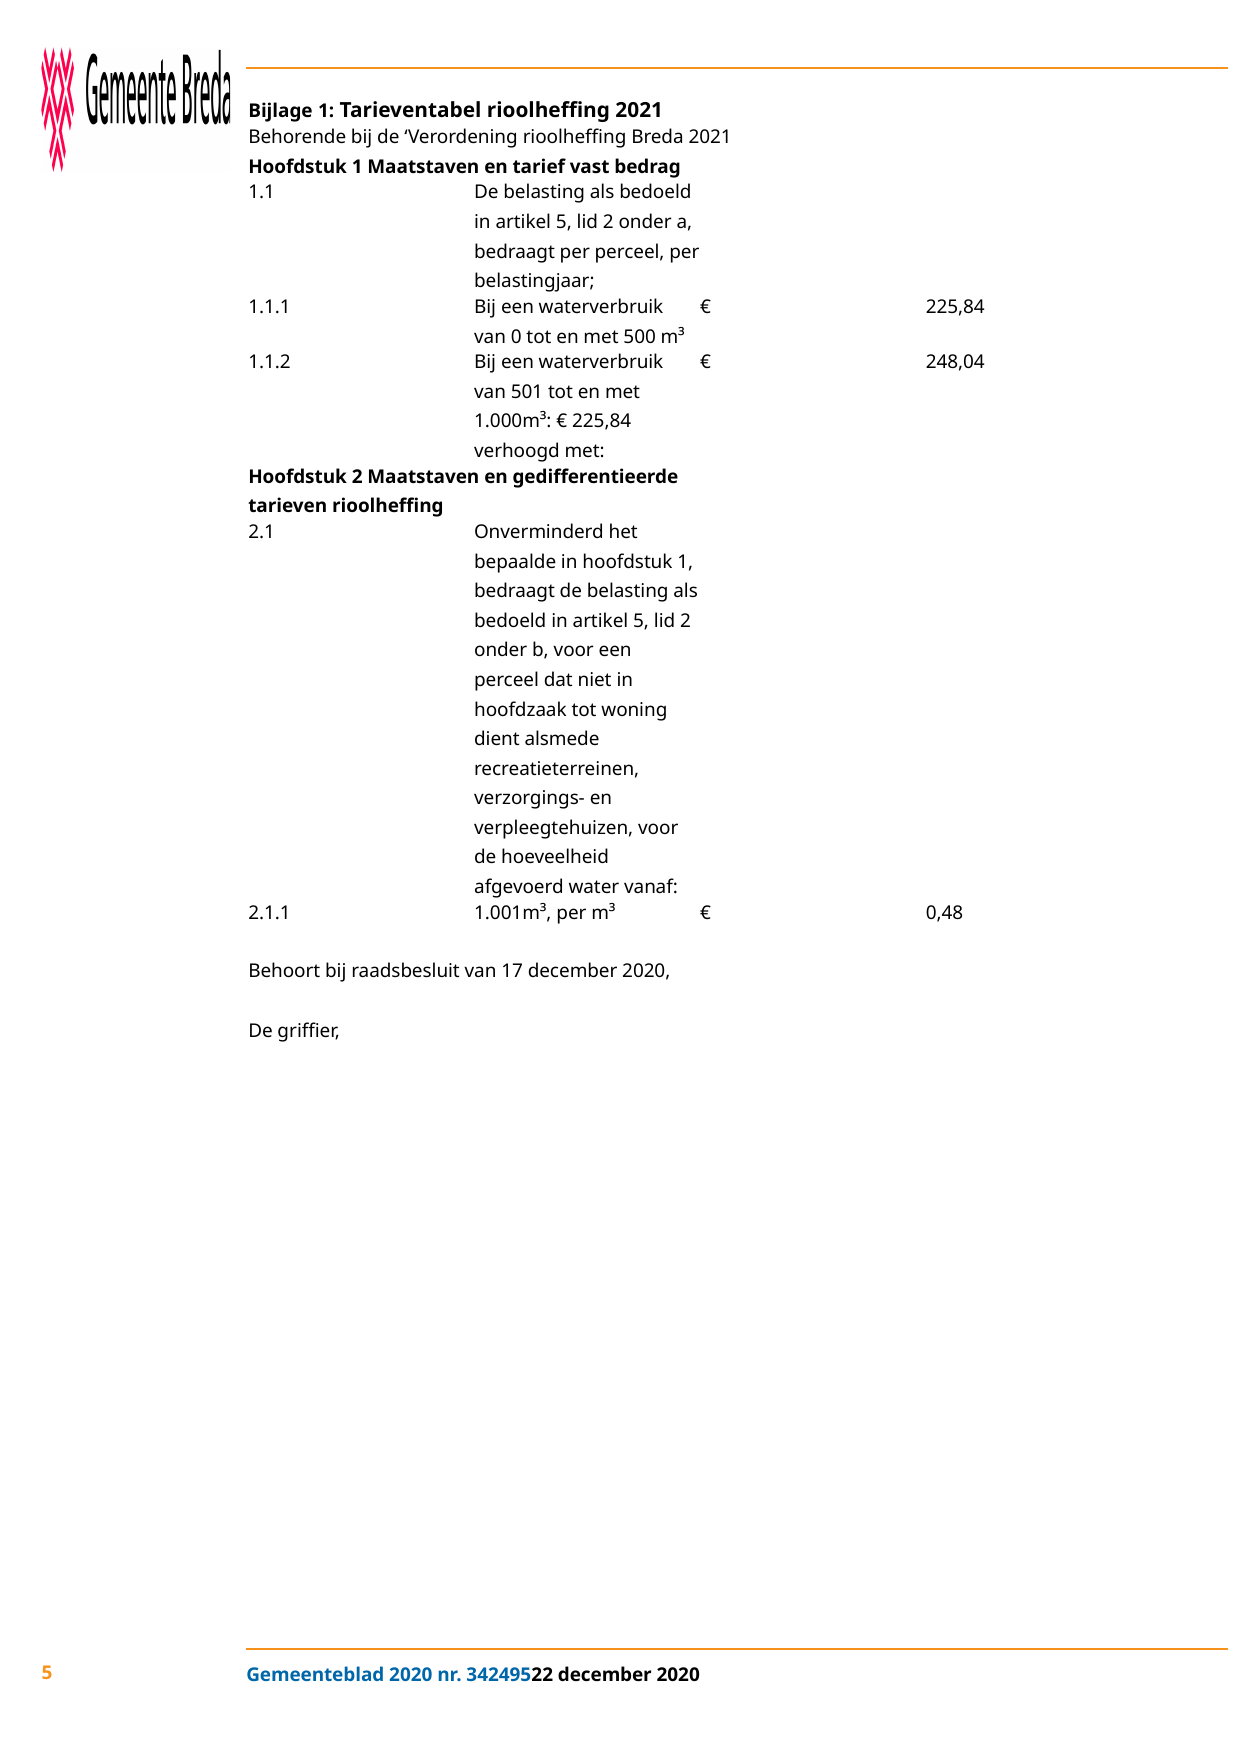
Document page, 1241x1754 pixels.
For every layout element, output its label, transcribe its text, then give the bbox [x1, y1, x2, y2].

table_cell 248,04 [926, 349, 1152, 463]
table_cell 1.1.2 [248, 349, 474, 463]
table_cell Hoofdstuk 2 Maatstaven en gedifferentieerde tarieven rioolheffing [248, 463, 700, 518]
table_cell € [700, 899, 926, 925]
table_cell De belasting als bedoeld in artikel 5, lid 2 onder a, bedraagt per perceel, per belastingjaar; [474, 179, 700, 293]
picture [41, 47, 231, 172]
table_cell [700, 463, 926, 518]
table_cell € [700, 293, 926, 348]
table_cell [700, 179, 926, 293]
text Behorende bij de ‘Verordening rioolheffing Breda 2021 [248, 123, 1152, 149]
table_header Hoofdstuk 1 Maatstaven en tarief vast bedrag [248, 153, 700, 179]
table_cell 2.1.1 [248, 899, 474, 925]
table_cell € [700, 349, 926, 463]
table_cell [926, 179, 1152, 293]
table_cell 1.1 [248, 179, 474, 293]
text De griffier, [248, 1017, 1152, 1042]
table_cell 1.1.1 [248, 293, 474, 348]
text Behoort bij raadsbesluit van 17 december 2020, [248, 958, 1152, 983]
table_cell 1.001m³, per m³ [474, 899, 700, 925]
table_cell Bij een waterverbruik van 0 tot en met 500 m³ [474, 293, 700, 348]
table_cell [926, 518, 1152, 899]
table_cell [700, 518, 926, 899]
table_cell Bij een waterverbruik van 501 tot en met 1.000m³: € 225,84 verhoogd met: [474, 349, 700, 463]
table_header [700, 153, 926, 179]
text Bijlage 1: Tarieventabel rioolheffing 2021 [248, 95, 1152, 123]
table_header [926, 153, 1152, 179]
table_cell Onverminderd het bepaalde in hoofdstuk 1, bedraagt de belasting als bedoeld in artikel 5, lid 2 onder b, voor een perceel dat niet in hoofdzaak tot woning dient alsmede recreatieterreinen, verzorgings- en verpleegtehuizen, voor de hoeveelheid afgevoerd water vanaf: [474, 518, 700, 899]
table_cell 225,84 [926, 293, 1152, 348]
table_cell 2.1 [248, 518, 474, 899]
table_cell 0,48 [926, 899, 1152, 925]
table_cell [926, 463, 1152, 518]
